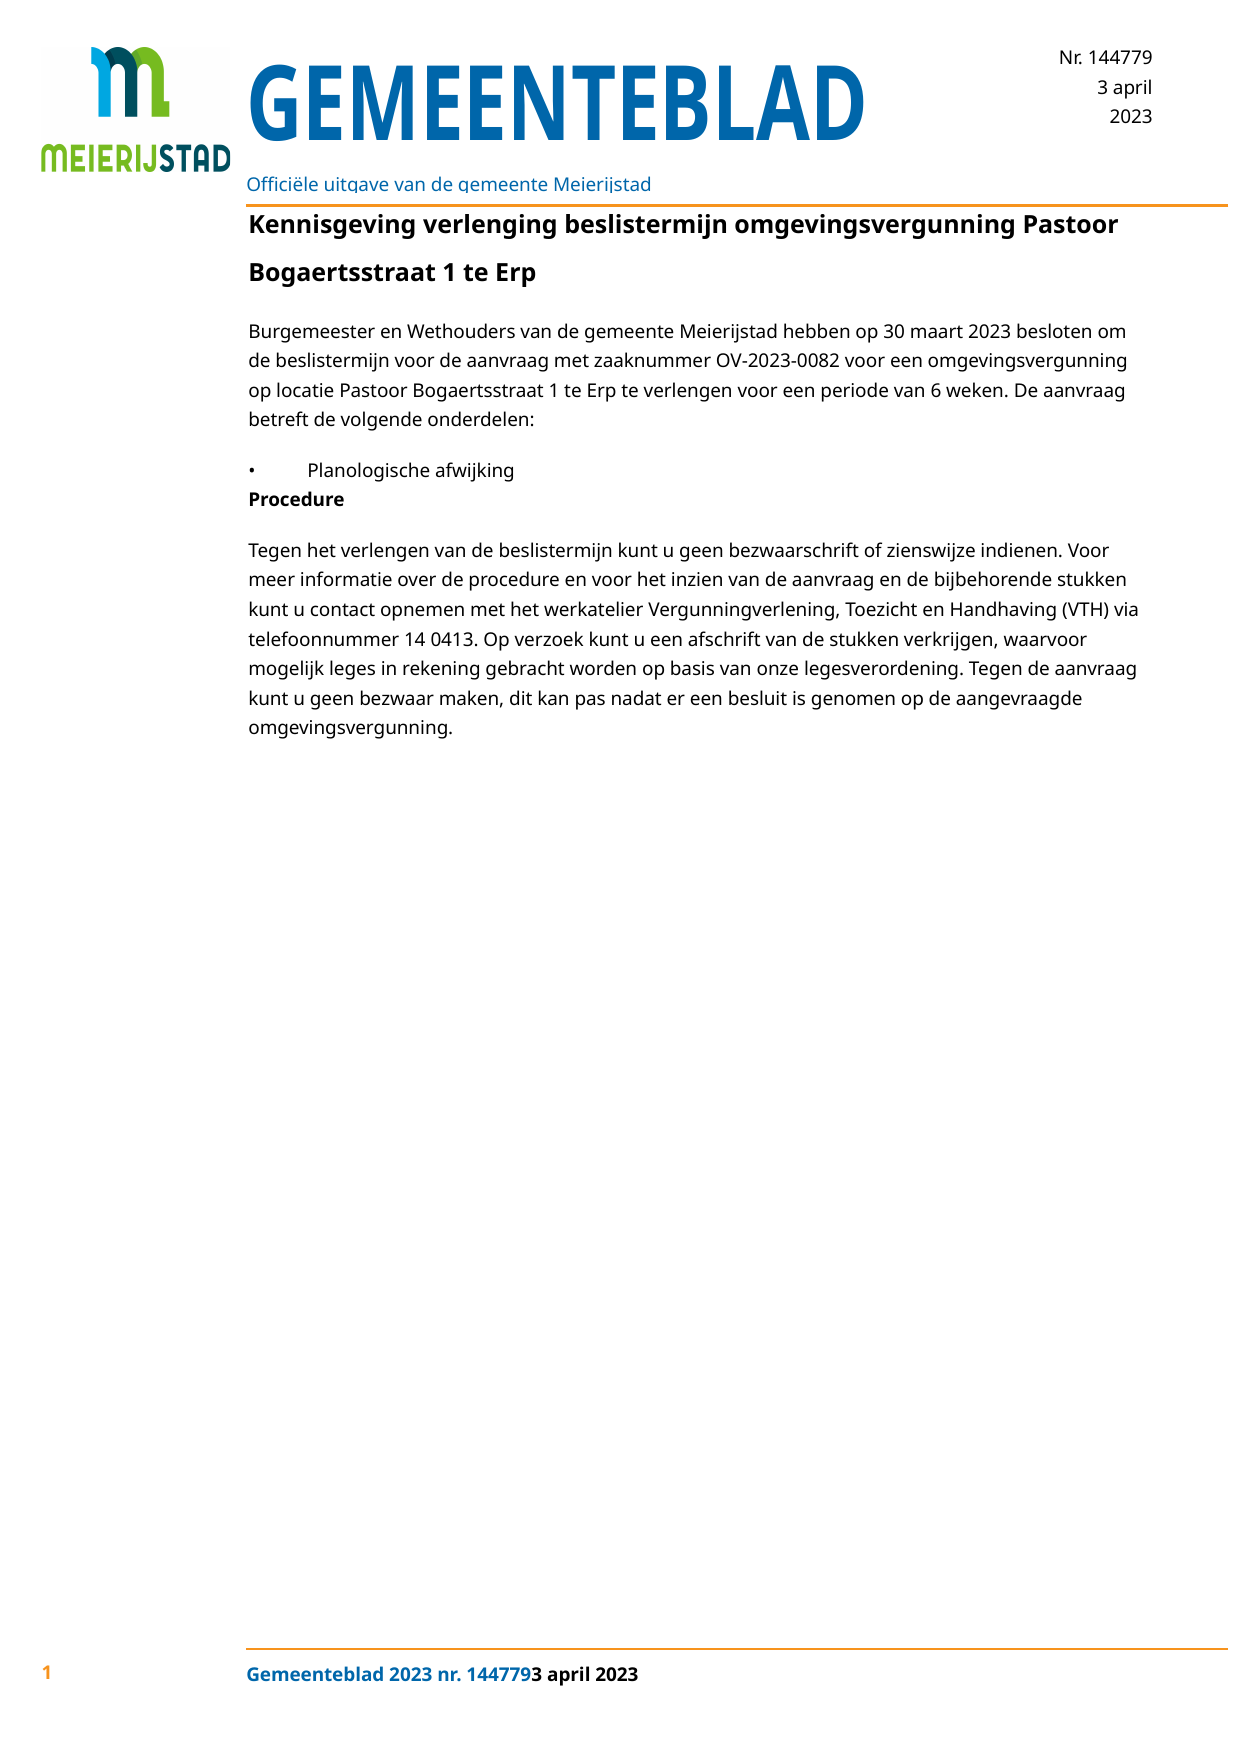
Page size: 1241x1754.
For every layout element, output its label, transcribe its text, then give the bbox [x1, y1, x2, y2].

text Burgemeester en Wethouders van de gemeente Meierijstad hebben op 30 maart 2023 besloten om de beslistermijn voor de aanvraag met zaaknummer OV-2023-0082 voor een omgevingsvergunning op locatie Pastoor Bogaertsstraat 1 te Erp te verlengen voor een periode van 6 weken. De aanvraag betreft de volgende onderdelen: [248, 318, 1152, 432]
text Procedure [248, 487, 1152, 512]
text Tegen het verlengen van de beslistermijn kunt u geen bezwaarschrift of zienswijze indienen. Voor meer informatie over de procedure en voor het inzien van de aanvraag en de bijbehorende stukken kunt u contact opnemen met het werkatelier Vergunningverlening, Toezicht en Handhaving (VTH) via telefoonnummer 14 0413. Op verzoek kunt u een afschrift van de stukken verkrijgen, waarvoor mogelijk leges in rekening gebracht worden op basis van onze legesverordening. Tegen de aanvraag kunt u geen bezwaar maken, dit kan pas nadat er een besluit is genomen op de aangevraagde omgevingsvergunning. [248, 537, 1152, 740]
picture [41, 47, 231, 172]
list Planologische afwijking [248, 457, 1152, 483]
text Kennisgeving verlenging beslistermijn omgevingsvergunning Pastoor Bogaertsstraat 1 te Erp [248, 207, 1152, 288]
